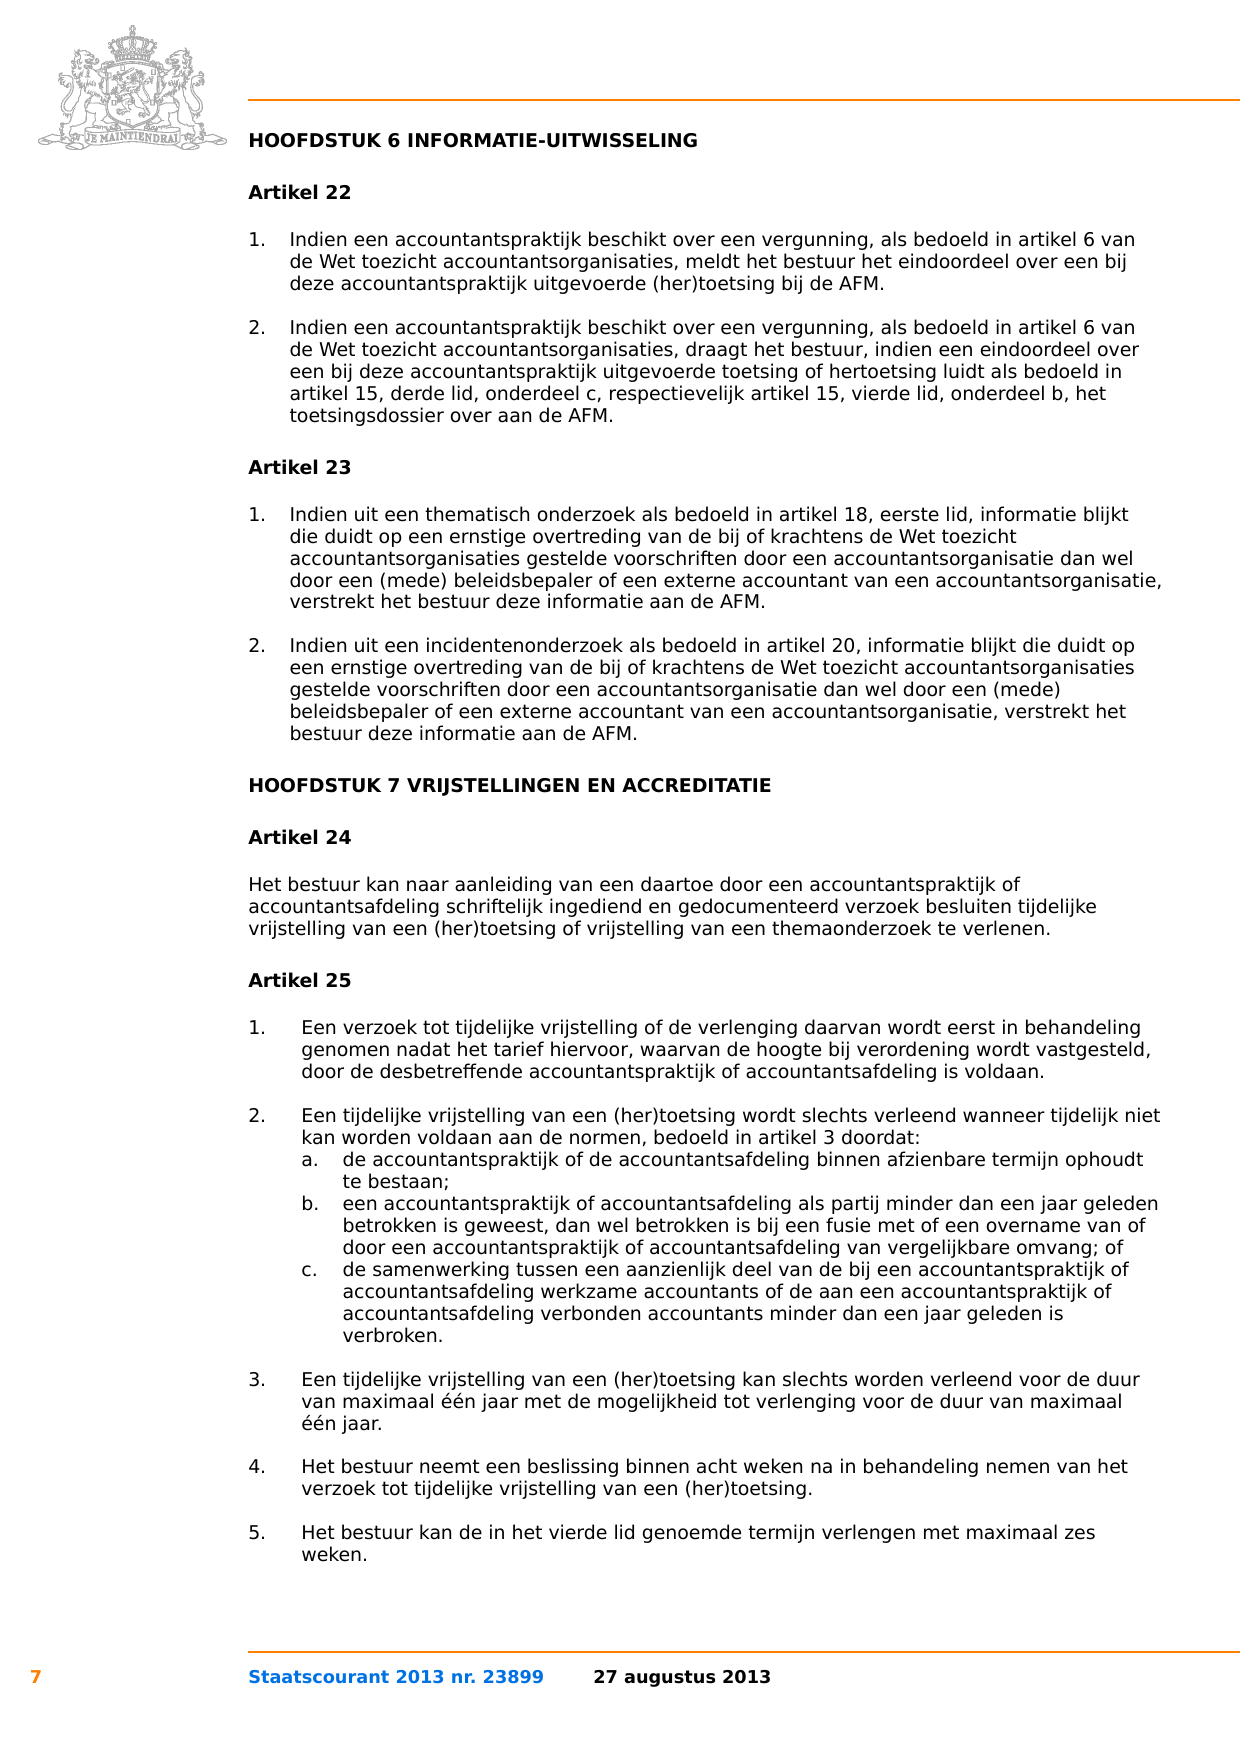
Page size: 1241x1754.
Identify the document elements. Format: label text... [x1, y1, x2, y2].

subtitle HOOFDSTUK 6 INFORMATIE-UITWISSELING [248, 130, 1163, 152]
subtitle Artikel 25 [248, 970, 1163, 992]
text b. een accountantspraktijk of accountantsafdeling als partij minder dan een jaar geleden betrokken is geweest, dan wel betrokken is bij een fusie met of een overname van of door een accountantspraktijk of accountantsafdeling van vergelijkbare omvang; of [301, 1193, 1163, 1259]
text 1. Indien uit een thematisch onderzoek als bedoeld in artikel 18, eerste lid, informatie blijkt die duidt op een ernstige overtreding van de bij of krachtens de Wet toezicht accountantsorganisaties gestelde voorschriften door een accountantsorganisatie dan wel door een (mede) beleidsbepaler of een externe accountant van een accountantsorganisatie, verstrekt het bestuur deze informatie aan de AFM. [248, 503, 1163, 613]
text 1. Indien een accountantspraktijk beschikt over een vergunning, als bedoeld in artikel 6 van de Wet toezicht accountantsorganisaties, meldt het bestuur het eindoordeel over een bij deze accountantspraktijk uitgevoerde (her)toetsing bij de AFM. [248, 229, 1163, 295]
text a. de accountantspraktijk of de accountantsafdeling binnen afzienbare termijn ophoudt te bestaan; [301, 1149, 1163, 1193]
text 2. Een tijdelijke vrijstelling van een (her)toetsing wordt slechts verleend wanneer tijdelijk niet kan worden voldaan aan de normen, bedoeld in artikel 3 doordat: [248, 1105, 1163, 1149]
subtitle HOOFDSTUK 7 VRIJSTELLINGEN EN ACCREDITATIE [248, 775, 1163, 797]
text c. de samenwerking tussen een aanzienlijk deel van de bij een accountantspraktijk of accountantsafdeling werkzame accountants of de aan een accountantspraktijk of accountantsafdeling verbonden accountants minder dan een jaar geleden is verbroken. [301, 1259, 1163, 1347]
text 5. Het bestuur kan de in het vierde lid genoemde termijn verlengen met maximaal zes weken. [248, 1522, 1163, 1566]
subtitle Artikel 24 [248, 827, 1163, 849]
text 1. Een verzoek tot tijdelijke vrijstelling of de verlenging daarvan wordt eerst in behandeling genomen nadat het tarief hiervoor, waarvan de hoogte bij verordening wordt vastgesteld, door de desbetreffende accountantspraktijk of accountantsafdeling is voldaan. [248, 1017, 1163, 1083]
subtitle Artikel 23 [248, 457, 1163, 478]
text 3. Een tijdelijke vrijstelling van een (her)toetsing kan slechts worden verleend voor de duur van maximaal één jaar met de mogelijkheid tot verlenging voor de duur van maximaal één jaar. [248, 1368, 1163, 1434]
text Het bestuur kan naar aanleiding van een daartoe door een accountantspraktijk of accountantsafdeling schriftelijk ingediend en gedocumenteerd verzoek besluiten tijdelijke vrijstelling van een (her)toetsing of vrijstelling van een themaonderzoek te verlenen. [248, 874, 1163, 940]
text 4. Het bestuur neemt een beslissing binnen acht weken na in behandeling nemen van het verzoek tot tijdelijke vrijstelling van een (her)toetsing. [248, 1456, 1163, 1500]
subtitle Artikel 22 [248, 182, 1163, 204]
text 2. Indien een accountantspraktijk beschikt over een vergunning, als bedoeld in artikel 6 van de Wet toezicht accountantsorganisaties, draagt het bestuur, indien een eindoordeel over een bij deze accountantspraktijk uitgevoerde toetsing of hertoetsing luidt als bedoeld in artikel 15, derde lid, onderdeel c, respectievelijk artikel 15, vierde lid, onderdeel b, het toetsingsdossier over aan de AFM. [248, 317, 1163, 427]
text 2. Indien uit een incidentenonderzoek als bedoeld in artikel 20, informatie blijkt die duidt op een ernstige overtreding van de bij of krachtens de Wet toezicht accountantsorganisaties gestelde voorschriften door een accountantsorganisatie dan wel door een (mede) beleidsbepaler of een externe accountant van een accountantsorganisatie, verstrekt het bestuur deze informatie aan de AFM. [248, 635, 1163, 745]
picture [38, 25, 227, 150]
